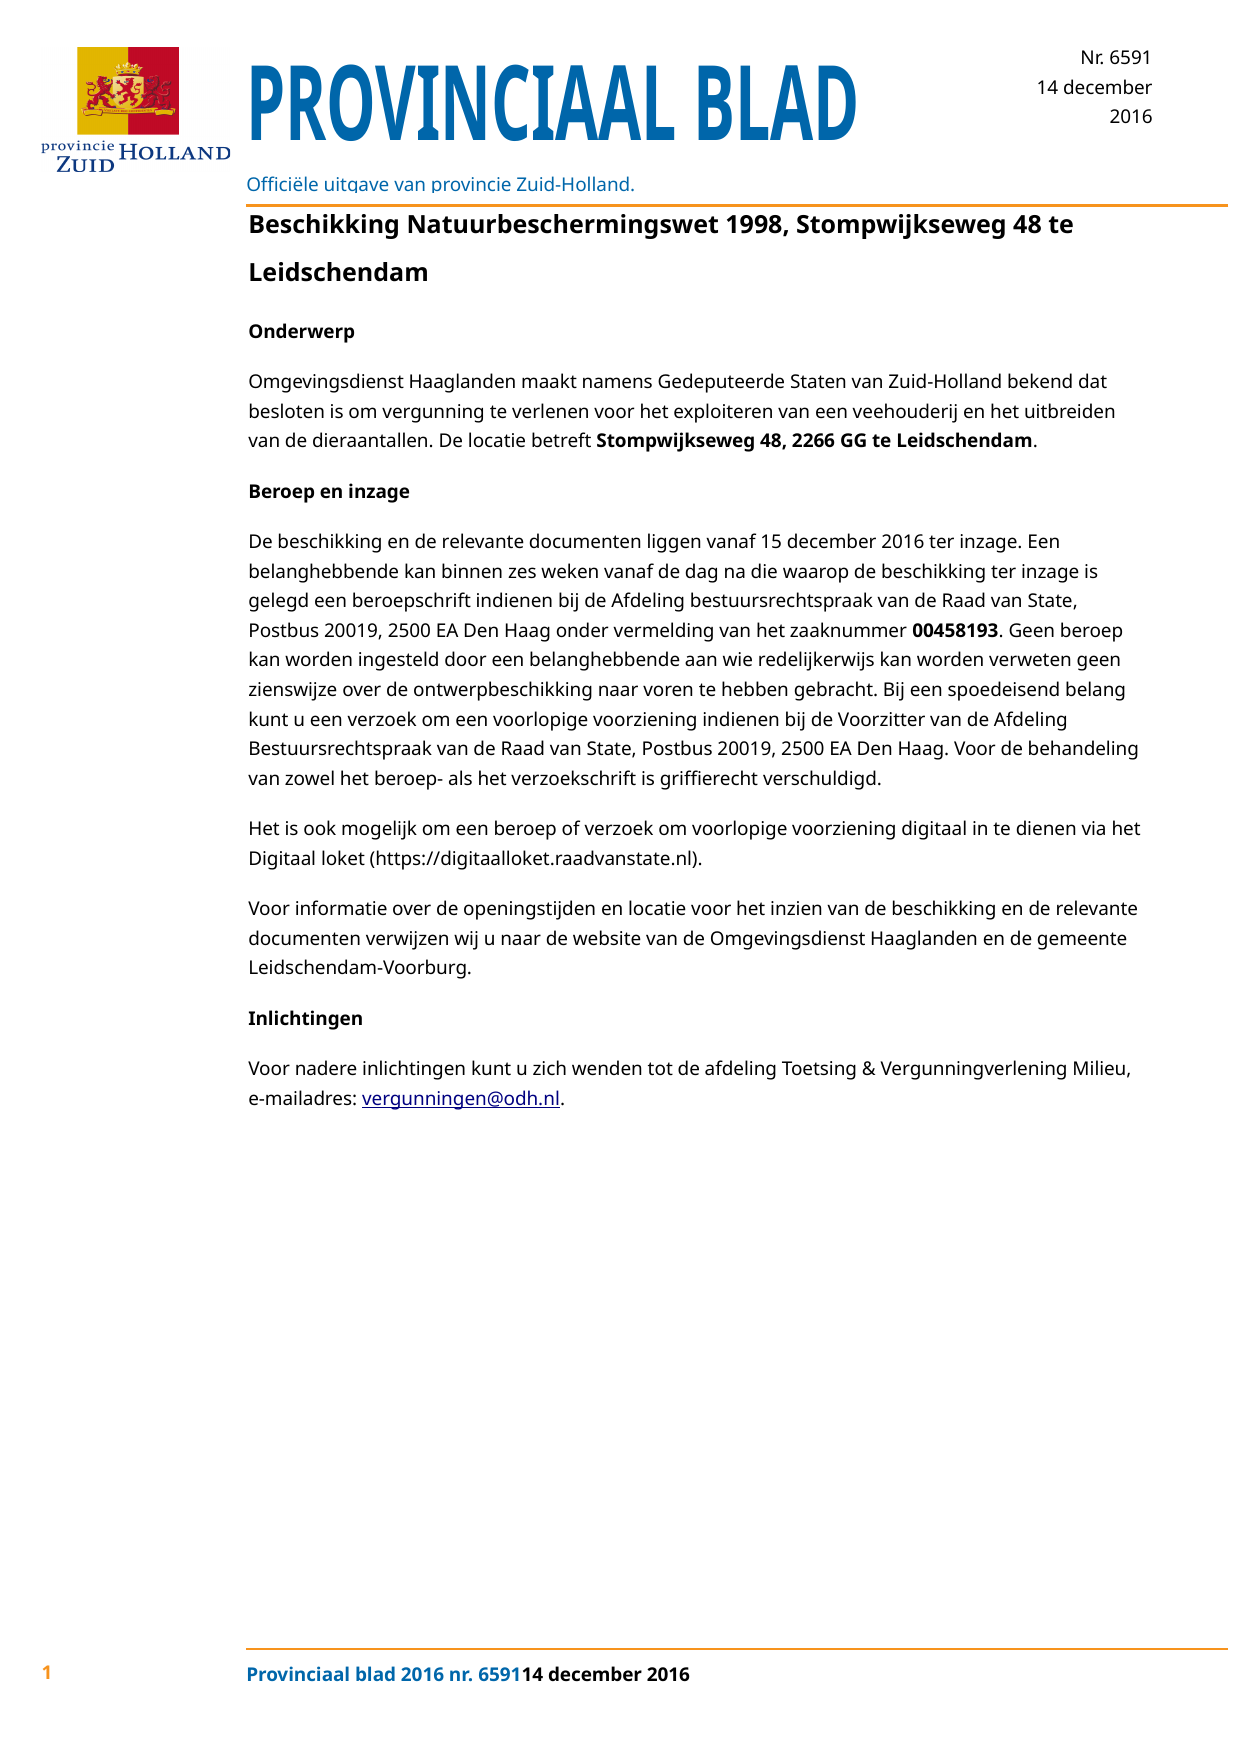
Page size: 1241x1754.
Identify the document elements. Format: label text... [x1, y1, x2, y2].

text Onderwerp [248, 318, 1152, 344]
text Inlichtingen [248, 1005, 1152, 1031]
text Beschikking Natuurbeschermingswet 1998, Stompwijkseweg 48 te Leidschendam [248, 207, 1152, 288]
text Beroep en inzage [248, 478, 1152, 504]
text Omgevingsdienst Haaglanden maakt namens Gedeputeerde Staten van Zuid-Holland bekend dat besloten is om vergunning te verlenen voor het exploiteren van een veehouderij en het uitbreiden van de dieraantallen. De locatie betreft Stompwijkseweg 48, 2266 GG te Leidschendam. [248, 368, 1152, 453]
picture [41, 47, 231, 172]
text De beschikking en de relevante documenten liggen vanaf 15 december 2016 ter inzage. Een belanghebbende kan binnen zes weken vanaf de dag na die waarop de beschikking ter inzage is gelegd een beroepschrift indienen bij de Afdeling bestuursrechtspraak van de Raad van State, Postbus 20019, 2500 EA Den Haag onder vermelding van het zaaknummer 00458193. Geen beroep kan worden ingesteld door een belanghebbende aan wie redelijkerwijs kan worden verweten geen zienswijze over de ontwerpbeschikking naar voren te hebben gebracht. Bij een spoedeisend belang kunt u een verzoek om een voorlopige voorziening indienen bij de Voorzitter van de Afdeling Bestuursrechtspraak van de Raad van State, Postbus 20019, 2500 EA Den Haag. Voor de behandeling van zowel het beroep- als het verzoekschrift is griffierecht verschuldigd. [248, 528, 1152, 791]
text Voor informatie over de openingstijden en locatie voor het inzien van de beschikking en de relevante documenten verwijzen wij u naar de website van de Omgevingsdienst Haaglanden en de gemeente Leidschendam-Voorburg. [248, 895, 1152, 980]
text Het is ook mogelijk om een beroep of verzoek om voorlopige voorziening digitaal in te dienen via het Digitaal loket (https://digitaalloket.raadvanstate.nl). [248, 815, 1152, 871]
text Voor nadere inlichtingen kunt u zich wenden tot de afdeling Toetsing & Vergunningverlening Milieu, e-mailadres: vergunningen@odh.nl. [248, 1055, 1152, 1111]
